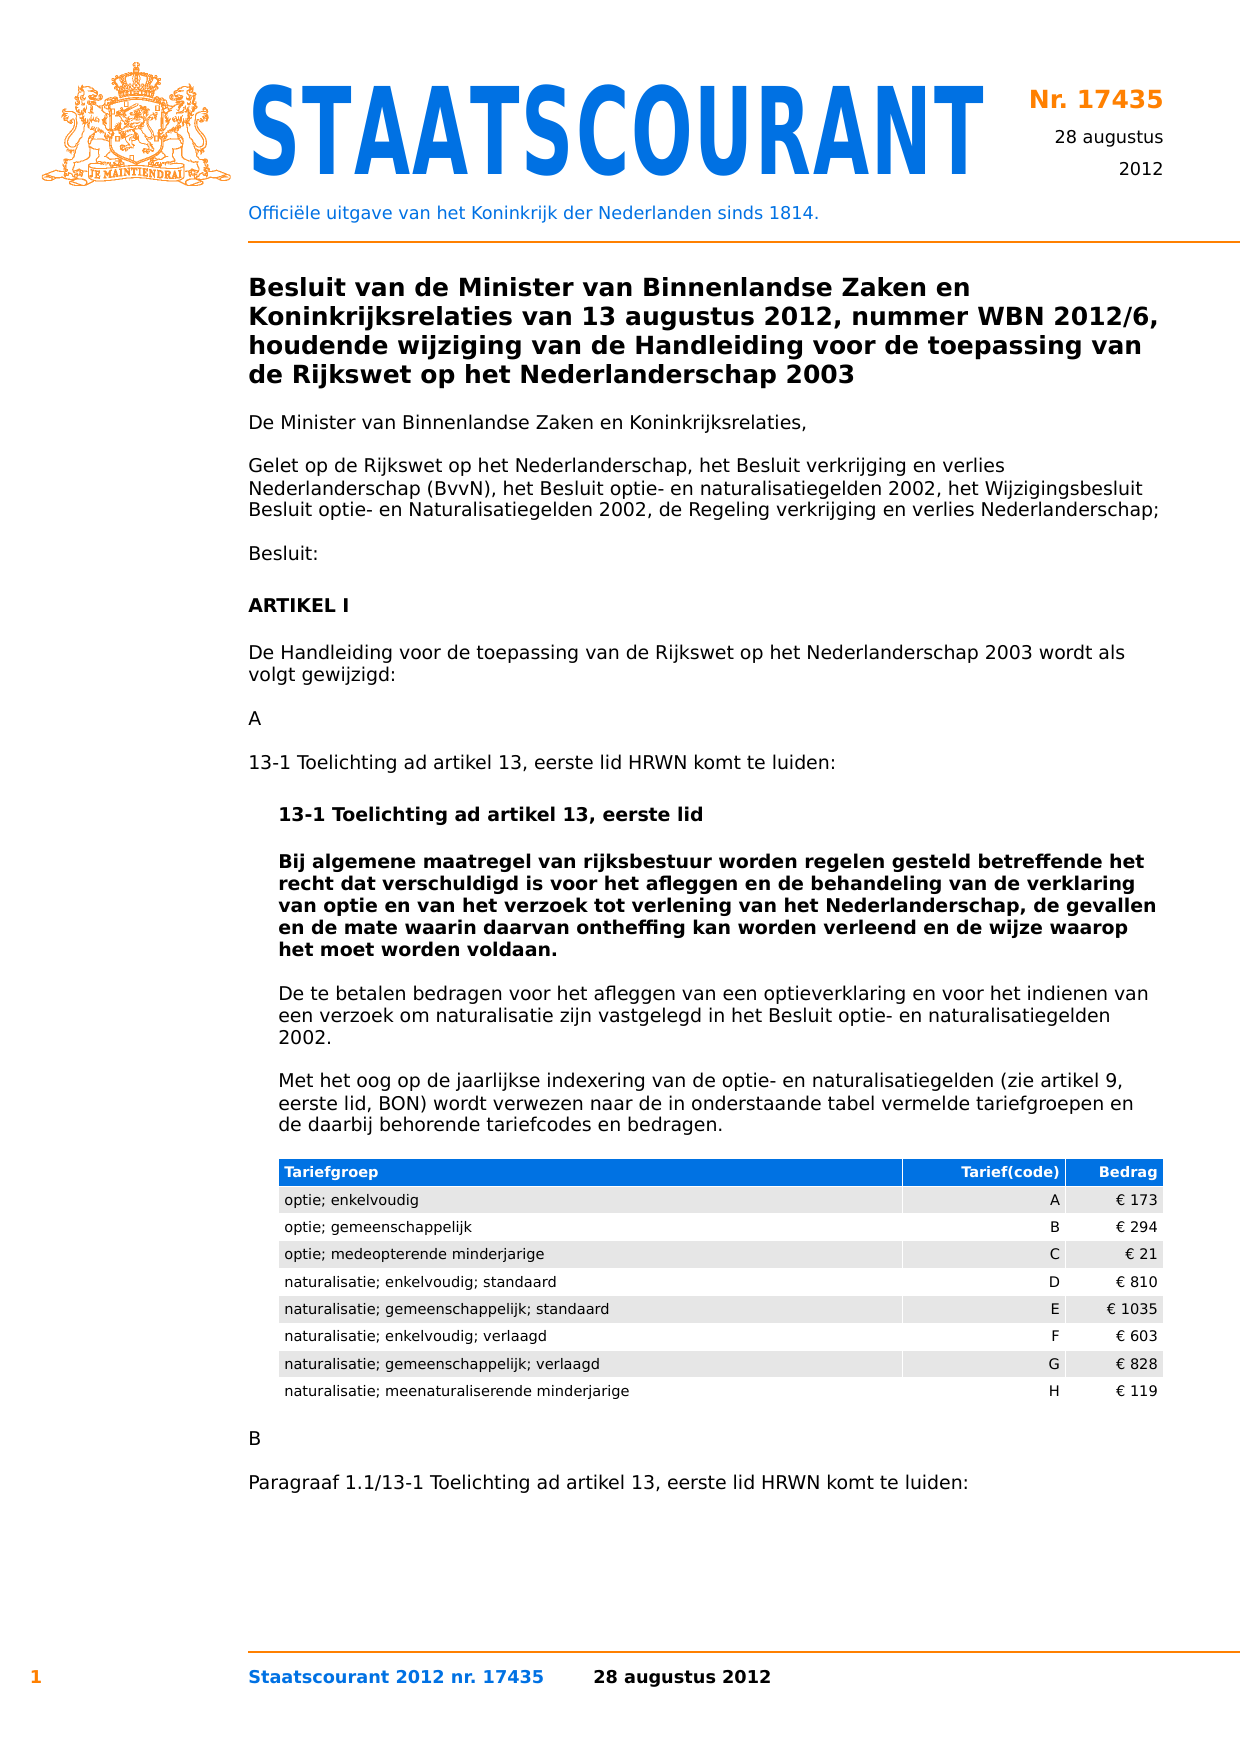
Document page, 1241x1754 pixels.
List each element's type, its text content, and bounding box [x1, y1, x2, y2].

text Besluit: [248, 543, 1163, 565]
table_cell naturalisatie; gemeenschappelijk; verlaagd [279, 1351, 902, 1377]
table_cell € 21 [1066, 1241, 1163, 1268]
table_cell E [903, 1296, 1065, 1323]
table_cell H [903, 1379, 1065, 1405]
table_header Bedrag [1066, 1159, 1163, 1186]
table_header Nr. 17435 [998, 62, 1240, 121]
table_cell € 294 [1066, 1214, 1163, 1240]
text Paragraaf 1.1/13-1 Toelichting ad artikel 13, eerste lid HRWN komt te luiden: [248, 1472, 1163, 1493]
table_cell D [903, 1269, 1065, 1295]
table_cell Officiële uitgave van het Koninkrijk der Nederlanden sinds 1814. [248, 203, 1240, 241]
table_header Tarief(code) [903, 1159, 1065, 1186]
table_cell G [903, 1351, 1065, 1377]
text A [248, 708, 1163, 730]
table_cell € 173 [1066, 1187, 1163, 1213]
table_cell optie; enkelvoudig [279, 1187, 902, 1213]
table_cell 2012 [998, 153, 1240, 203]
text De te betalen bedragen voor het afleggen van een optieverklaring en voor het indienen van een verzoek om naturalisatie zijn vastgelegd in het Besluit optie- en naturalisatiegelden 2002. [278, 983, 1163, 1048]
table_cell € 603 [1066, 1324, 1163, 1350]
table_cell naturalisatie; gemeenschappelijk; standaard [279, 1296, 902, 1323]
subtitle Besluit van de Minister van Binnenlandse Zaken en Koninkrijksrelaties van 13 augustus 2012, nummer WBN 2012/6, houdende wijziging van de Handleiding voor de toepassing van de Rijkswet op het Nederlanderschap 2003 [248, 273, 1163, 390]
table_header Tariefgroep [279, 1159, 902, 1186]
table_cell 28 augustus [998, 121, 1240, 153]
picture [41, 62, 231, 186]
table_cell A [903, 1187, 1065, 1213]
text Bij algemene maatregel van rijksbestuur worden regelen gesteld betreffende het recht dat verschuldigd is voor het afleggen en de behandeling van de verklaring van optie en van het verzoek tot verlening van het Nederlanderschap, de gevallen en de mate waarin daarvan ontheffing kan worden verleend en de wijze waarop het moet worden voldaan. [278, 851, 1163, 961]
table_cell € 828 [1066, 1351, 1163, 1377]
text De Handleiding voor de toepassing van de Rijkswet op het Nederlanderschap 2003 wordt als volgt gewijzigd: [248, 642, 1163, 686]
subtitle ARTIKEL I [248, 595, 1163, 617]
table_cell naturalisatie; enkelvoudig; verlaagd [279, 1324, 902, 1350]
table_cell C [903, 1241, 1065, 1268]
table_cell F [903, 1324, 1065, 1350]
subtitle 13-1 Toelichting ad artikel 13, eerste lid [278, 804, 1163, 826]
table_cell optie; gemeenschappelijk [279, 1214, 902, 1240]
text B [248, 1428, 1163, 1450]
table_cell € 810 [1066, 1269, 1163, 1295]
table_header [25, 62, 248, 241]
table_cell naturalisatie; enkelvoudig; standaard [279, 1269, 902, 1295]
table_header STAATSCOURANT [248, 62, 998, 203]
table_cell € 1035 [1066, 1296, 1163, 1323]
text 13-1 Toelichting ad artikel 13, eerste lid HRWN komt te luiden: [248, 752, 1163, 774]
text Gelet op de Rijkswet op het Nederlanderschap, het Besluit verkrijging en verlies Nederlanderschap (BvvN), het Besluit optie- en naturalisatiegelden 2002, het Wijzigingsbesluit Besluit optie- en Naturalisatiegelden 2002, de Regeling verkrijging en verlies Nederlanderschap; [248, 455, 1163, 521]
table_cell optie; medeopterende minderjarige [279, 1241, 902, 1268]
text Met het oog op de jaarlijkse indexering van de optie- en naturalisatiegelden (zie artikel 9, eerste lid, BON) wordt verwezen naar de in onderstaande tabel vermelde tariefgroepen en de daarbij behorende tariefcodes en bedragen. [278, 1070, 1163, 1136]
table_cell B [903, 1214, 1065, 1240]
table_cell naturalisatie; meenaturaliserende minderjarige [279, 1379, 902, 1405]
text De Minister van Binnenlandse Zaken en Koninkrijksrelaties, [248, 412, 1163, 433]
table_cell € 119 [1066, 1379, 1163, 1405]
